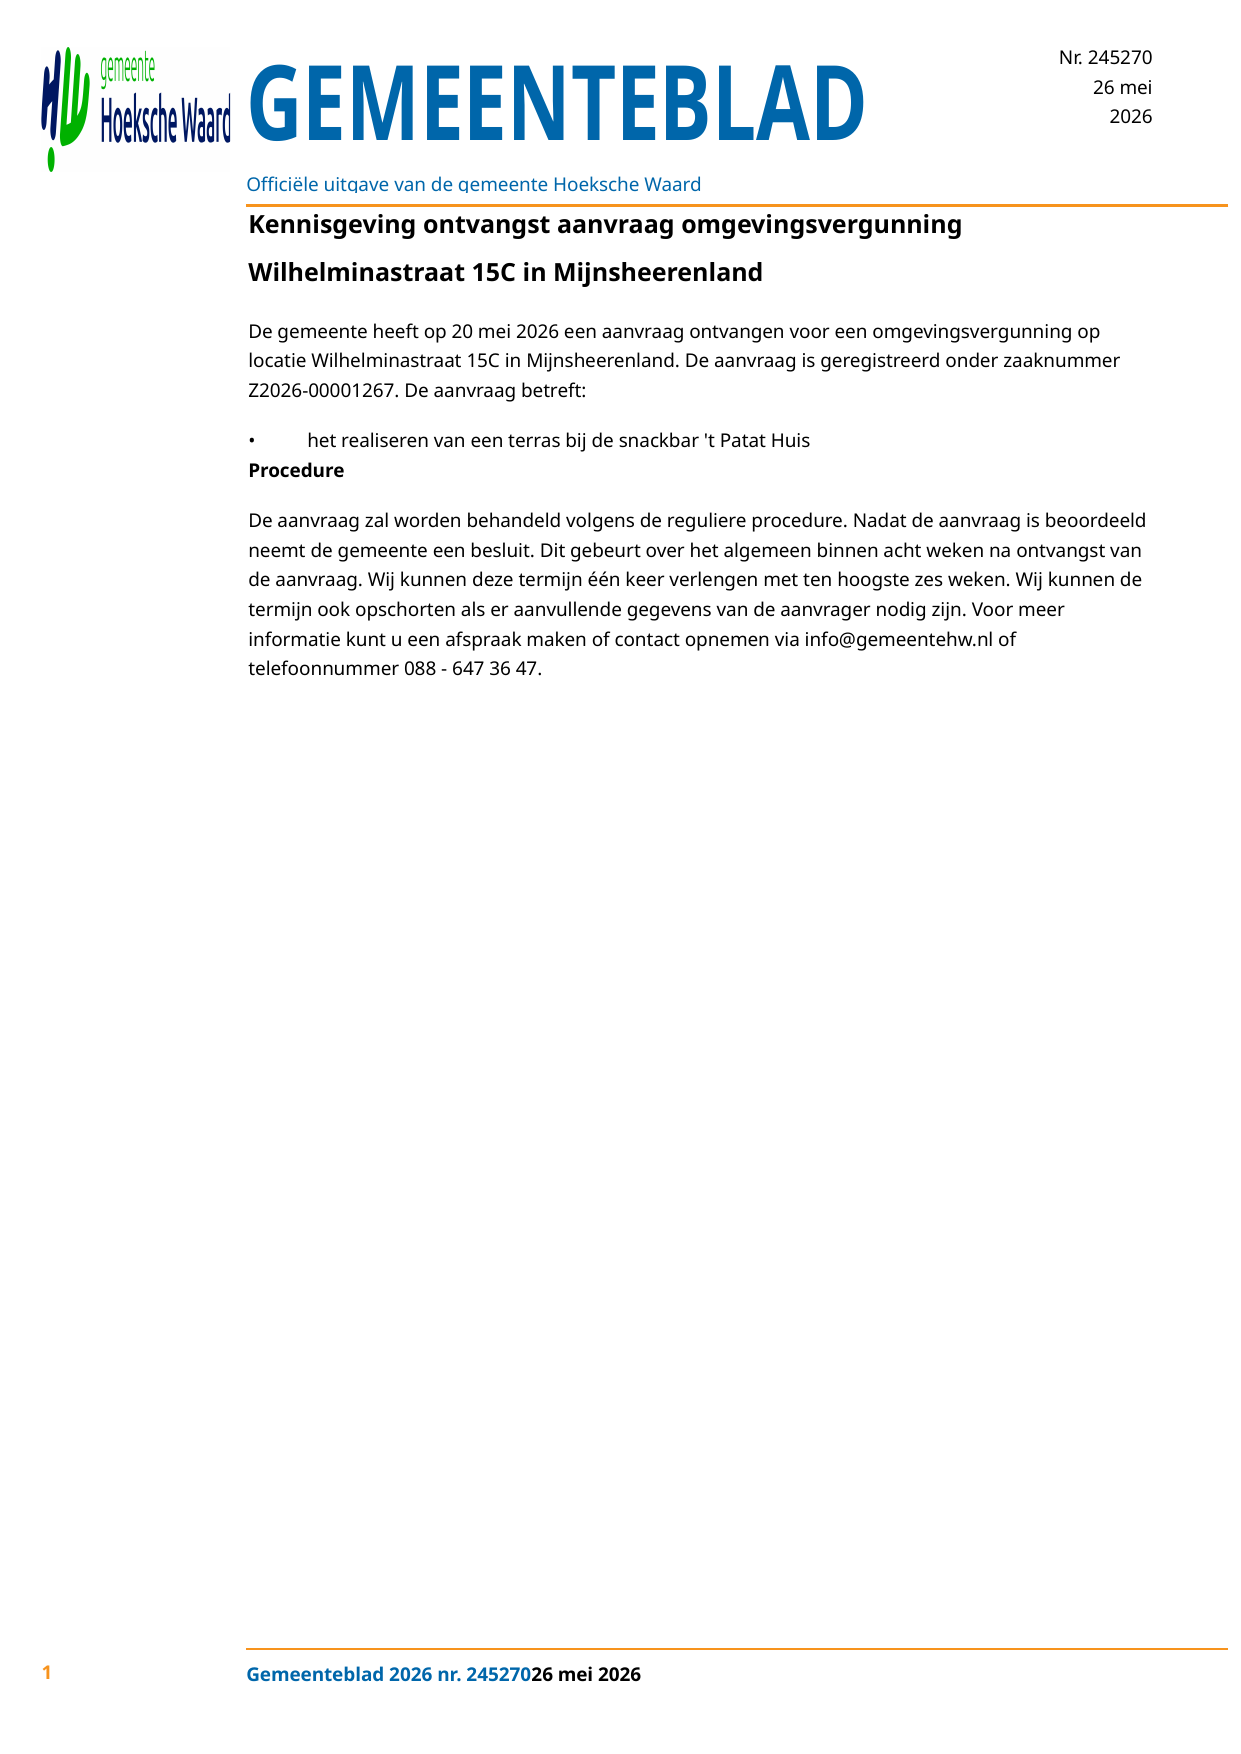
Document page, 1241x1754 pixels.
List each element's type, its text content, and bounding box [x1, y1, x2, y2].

text De gemeente heeft op 20 mei 2026 een aanvraag ontvangen voor een omgevingsvergunning op locatie Wilhelminastraat 15C in Mijnsheerenland. De aanvraag is geregistreerd onder zaaknummer Z2026-00001267. De aanvraag betreft: [248, 318, 1152, 403]
text Procedure [248, 457, 1152, 483]
list het realiseren van een terras bij de snackbar 't Patat Huis [248, 427, 1152, 453]
text De aanvraag zal worden behandeld volgens de reguliere procedure. Nadat de aanvraag is beoordeeld neemt de gemeente een besluit. Dit gebeurt over het algemeen binnen acht weken na ontvangst van de aanvraag. Wij kunnen deze termijn één keer verlengen met ten hoogste zes weken. Wij kunnen de termijn ook opschorten als er aanvullende gegevens van de aanvrager nodig zijn. Voor meer informatie kunt u een afspraak maken of contact opnemen via info@gemeentehw.nl of telefoonnummer 088 - 647 36 47. [248, 507, 1152, 681]
picture [41, 47, 231, 172]
text Kennisgeving ontvangst aanvraag omgevingsvergunning Wilhelminastraat 15C in Mijnsheerenland [248, 207, 1152, 288]
